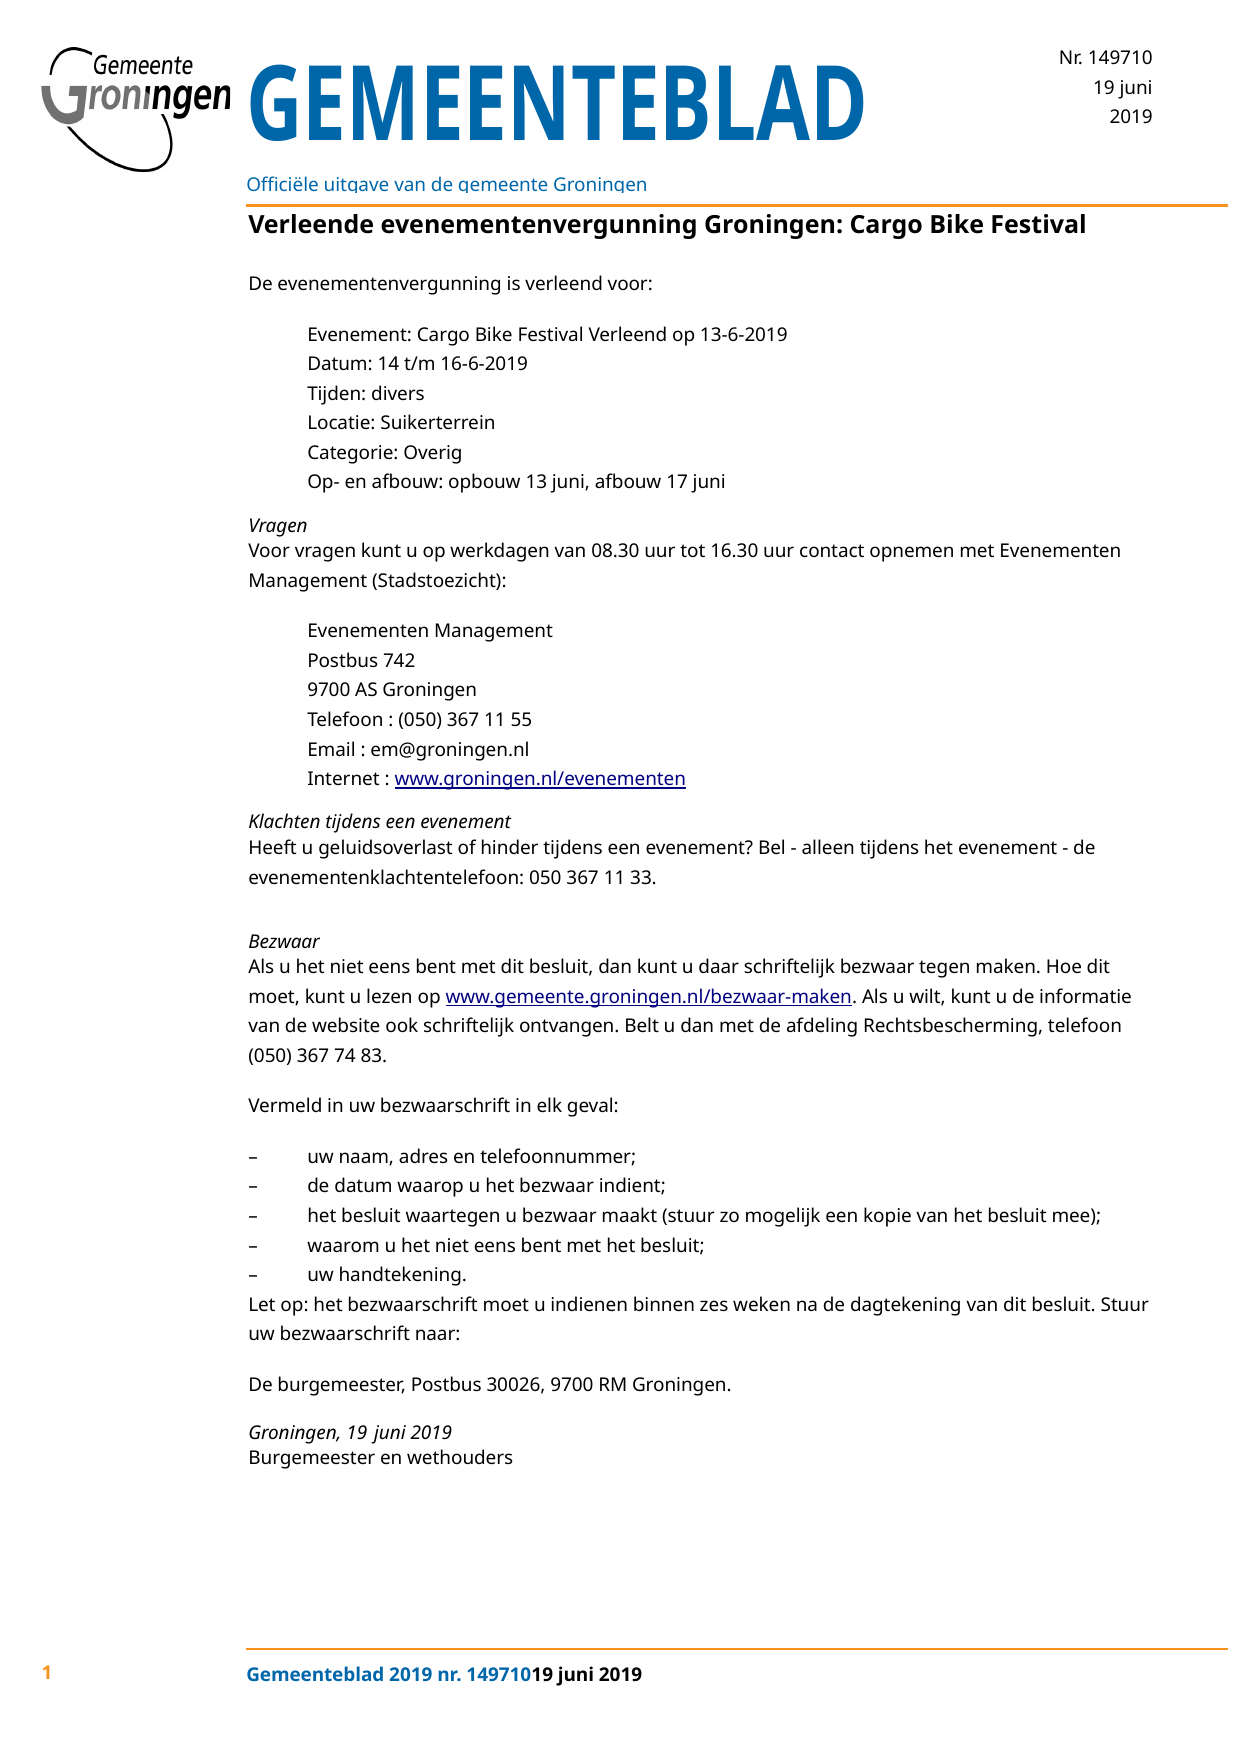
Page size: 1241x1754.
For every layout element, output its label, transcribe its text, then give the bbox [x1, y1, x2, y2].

text Let op: het bezwaarschrift moet u indienen binnen zes weken na de dagtekening van dit besluit. Stuur uw bezwaarschrift naar: [248, 1291, 1152, 1346]
list het besluit waartegen u bezwaar maakt (stuur zo mogelijk een kopie van het besluit mee); [248, 1202, 1152, 1228]
list Locatie: Suikerterrein [248, 409, 1152, 435]
text De burgemeester, Postbus 30026, 9700 RM Groningen. [248, 1371, 1152, 1397]
text Vermeld in uw bezwaarschrift in elk geval: [248, 1093, 1152, 1118]
list Telefoon : (050) 367 11 55 [248, 706, 1152, 732]
list uw naam, adres en telefoonnummer; [248, 1143, 1152, 1169]
list waarom u het niet eens bent met het besluit; [248, 1232, 1152, 1258]
text Bezwaar [248, 928, 1152, 953]
list Op- en afbouw: opbouw 13 juni, afbouw 17 juni [248, 469, 1152, 494]
text De evenementenvergunning is verleend voor: [248, 270, 1152, 296]
text Als u het niet eens bent met dit besluit, dan kunt u daar schriftelijk bezwaar tegen maken. Hoe dit moet, kunt u lezen op www.gemeente.groningen.nl/bezwaar-maken. Als u wilt, kunt u de informatie van de website ook schriftelijk ontvangen. Belt u dan met de afdeling Rechtsbescherming, telefoon (050) 367 74 83. [248, 953, 1152, 1068]
list Postbus 742 [248, 647, 1152, 673]
list Evenement: Cargo Bike Festival Verleend op 13-6-2019 [248, 321, 1152, 346]
list de datum waarop u het bezwaar indient; [248, 1173, 1152, 1198]
list Email : em@groningen.nl [248, 736, 1152, 762]
text Voor vragen kunt u op werkdagen van 08.30 uur tot 16.30 uur contact opnemen met Evenementen Management (Stadstoezicht): [248, 537, 1152, 593]
picture [41, 47, 231, 172]
list Tijden: divers [248, 380, 1152, 406]
list 9700 AS Groningen [248, 677, 1152, 702]
text Groningen, 19 juni 2019 [248, 1419, 1152, 1444]
text Vragen [248, 512, 1152, 537]
text Verleende evenementenvergunning Groningen: Cargo Bike Festival [248, 207, 1152, 241]
list uw handtekening. [248, 1261, 1152, 1287]
list Internet : www.groningen.nl/evenementen [248, 765, 1152, 791]
text Heeft u geluidsoverlast of hinder tijdens een evenement? Bel - alleen tijdens het evenement - de evenementenklachtentelefoon: 050 367 11 33. [248, 834, 1152, 889]
list Evenementen Management [248, 617, 1152, 643]
text Klachten tijdens een evenement [248, 808, 1152, 834]
list Datum: 14 t/m 16-6-2019 [248, 350, 1152, 376]
list Categorie: Overig [248, 439, 1152, 465]
text Burgemeester en wethouders [248, 1444, 1152, 1470]
